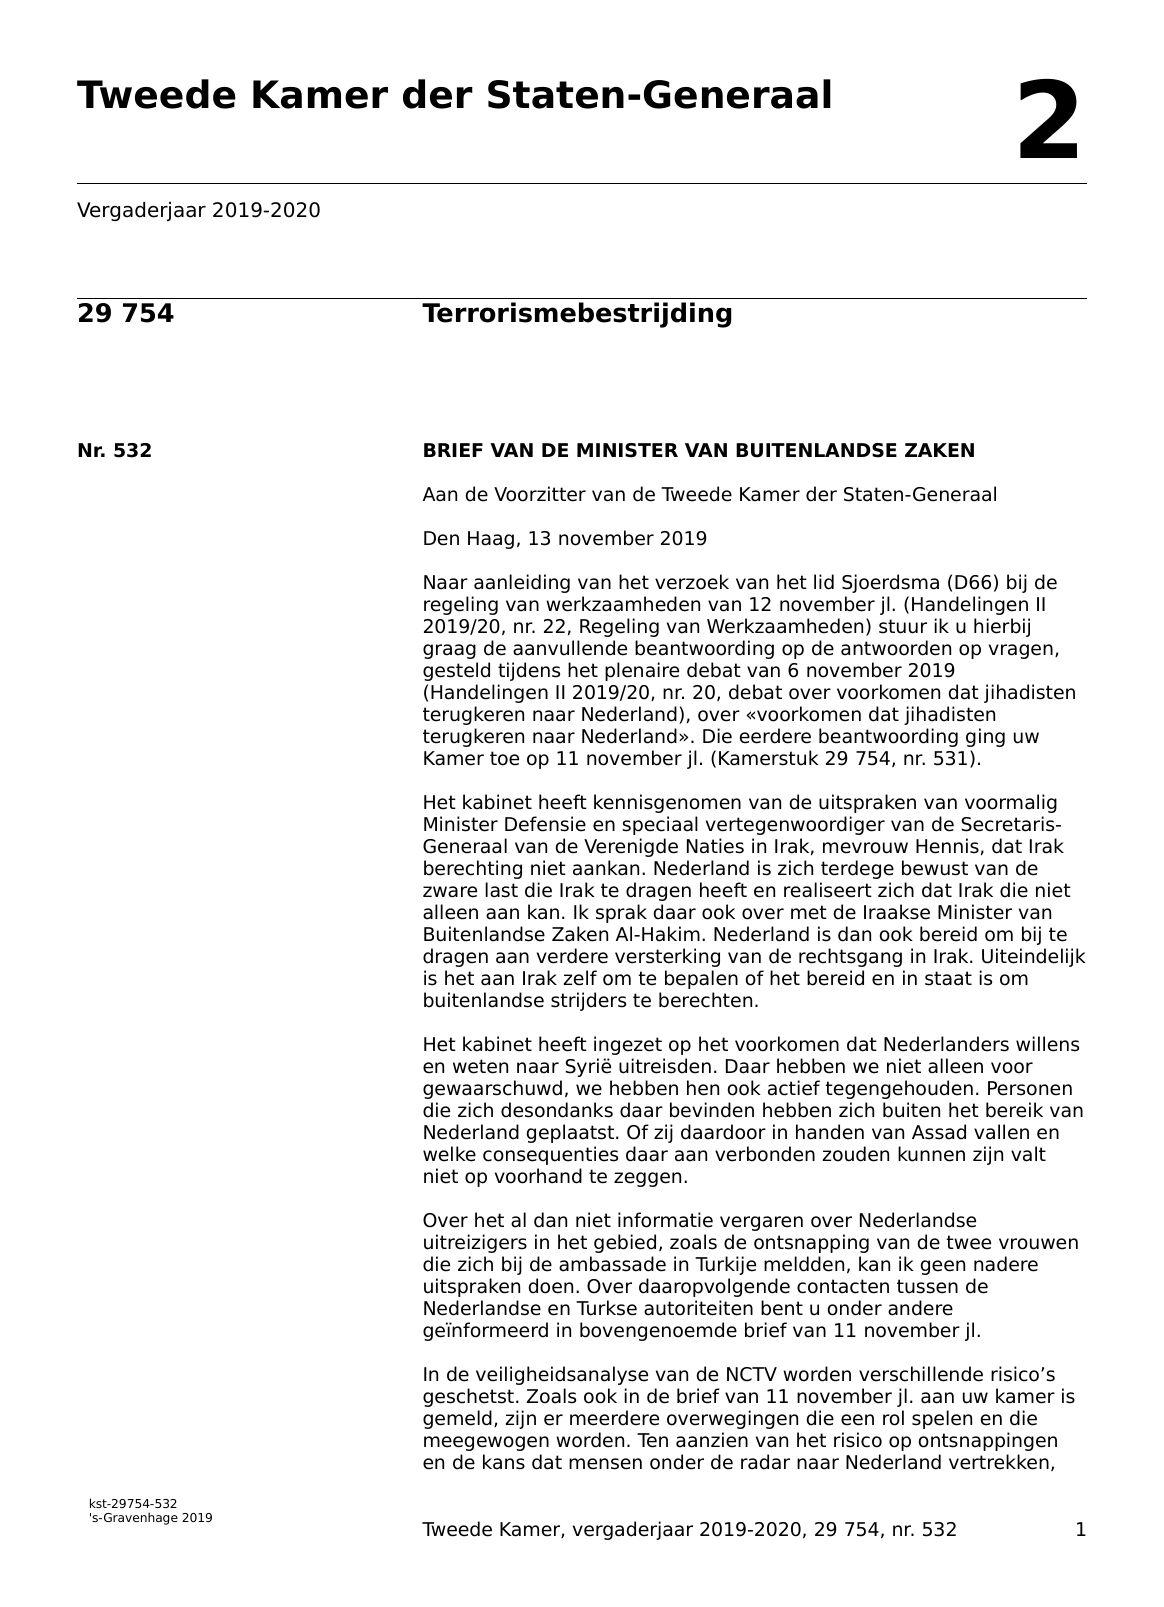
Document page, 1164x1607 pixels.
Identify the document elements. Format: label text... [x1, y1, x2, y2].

text Over het al dan niet informatie vergaren over Nederlandse uitreizigers in het gebied, zoals de ontsnapping van de twee vrouwen die zich bij de ambassade in Turkije meldden, kan ik geen nadere uitspraken doen. Over daaropvolgende contacten tussen de Nederlandse en Turkse autoriteiten bent u onder andere geïnformeerd in bovengenoemde brief van 11 november jl. [422, 1210, 1087, 1342]
table_header Tweede Kamer der Staten-Generaal [77, 59, 886, 183]
table_header 2 [886, 59, 1087, 183]
text In de veiligheidsanalyse van de NCTV worden verschillende risico’s geschetst. Zoals ook in de brief van 11 november jl. aan uw kamer is gemeld, zijn er meerdere overwegingen die een rol spelen en die meegewogen worden. Ten aanzien van het risico op ontsnappingen en de kans dat mensen onder de radar naar Nederland vertrekken, [422, 1364, 1087, 1474]
text Het kabinet heeft ingezet op het voorkomen dat Nederlanders willens en weten naar Syrië uitreisden. Daar hebben we niet alleen voor gewaarschuwd, we hebben hen ook actief tegengehouden. Personen die zich desondanks daar bevinden hebben zich buiten het bereik van Nederland geplaatst. Of zij daardoor in handen van Assad vallen en welke consequenties daar aan verbonden zouden kunnen zijn valt niet op voorhand te zeggen. [422, 1034, 1087, 1188]
text 's-Gravenhage 2019 [88, 1511, 323, 1525]
text Naar aanleiding van het verzoek van het lid Sjoerdsma (D66) bij de regeling van werkzaamheden van 12 november jl. (Handelingen II 2019/20, nr. 22, Regeling van Werkzaamheden) stuur ik u hierbij graag de aanvullende beantwoording op de antwoorden op vragen, gesteld tijdens het plenaire debat van 6 november 2019 (Handelingen II 2019/20, nr. 20, debat over voorkomen dat jihadisten terugkeren naar Nederland), over «voorkomen dat jihadisten terugkeren naar Nederland». Die eerdere beantwoording ging uw Kamer toe op 11 november jl. (Kamerstuk 29 754, nr. 531). [422, 572, 1087, 770]
table_cell Vergaderjaar 2019-2020 [77, 184, 1087, 298]
text Aan de Voorzitter van de Tweede Kamer der Staten-Generaal [422, 484, 1087, 506]
text Den Haag, 13 november 2019 [422, 528, 1087, 550]
text Het kabinet heeft kennisgenomen van de uitspraken van voormalig Minister Defensie en speciaal vertegenwoordiger van de Secretaris-Generaal van de Verenigde Naties in Irak, mevrouw Hennis, dat Irak berechting niet aankan. Nederland is zich terdege bewust van de zware last die Irak te dragen heeft en realiseert zich dat Irak die niet alleen aan kan. Ik sprak daar ook over met de Iraakse Minister van Buitenlandse Zaken Al-Hakim. Nederland is dan ook bereid om bij te dragen aan verdere versterking van de rechtsgang in Irak. Uiteindelijk is het aan Irak zelf om te bepalen of het bereid en in staat is om buitenlandse strijders te berechten. [422, 792, 1087, 1012]
subtitle 29 754 Terrorismebestrijding [77, 299, 1087, 329]
text kst-29754-532 [88, 1497, 323, 1511]
subtitle Nr. 532 BRIEF VAN DE MINISTER VAN BUITENLANDSE ZAKEN [77, 440, 1087, 462]
